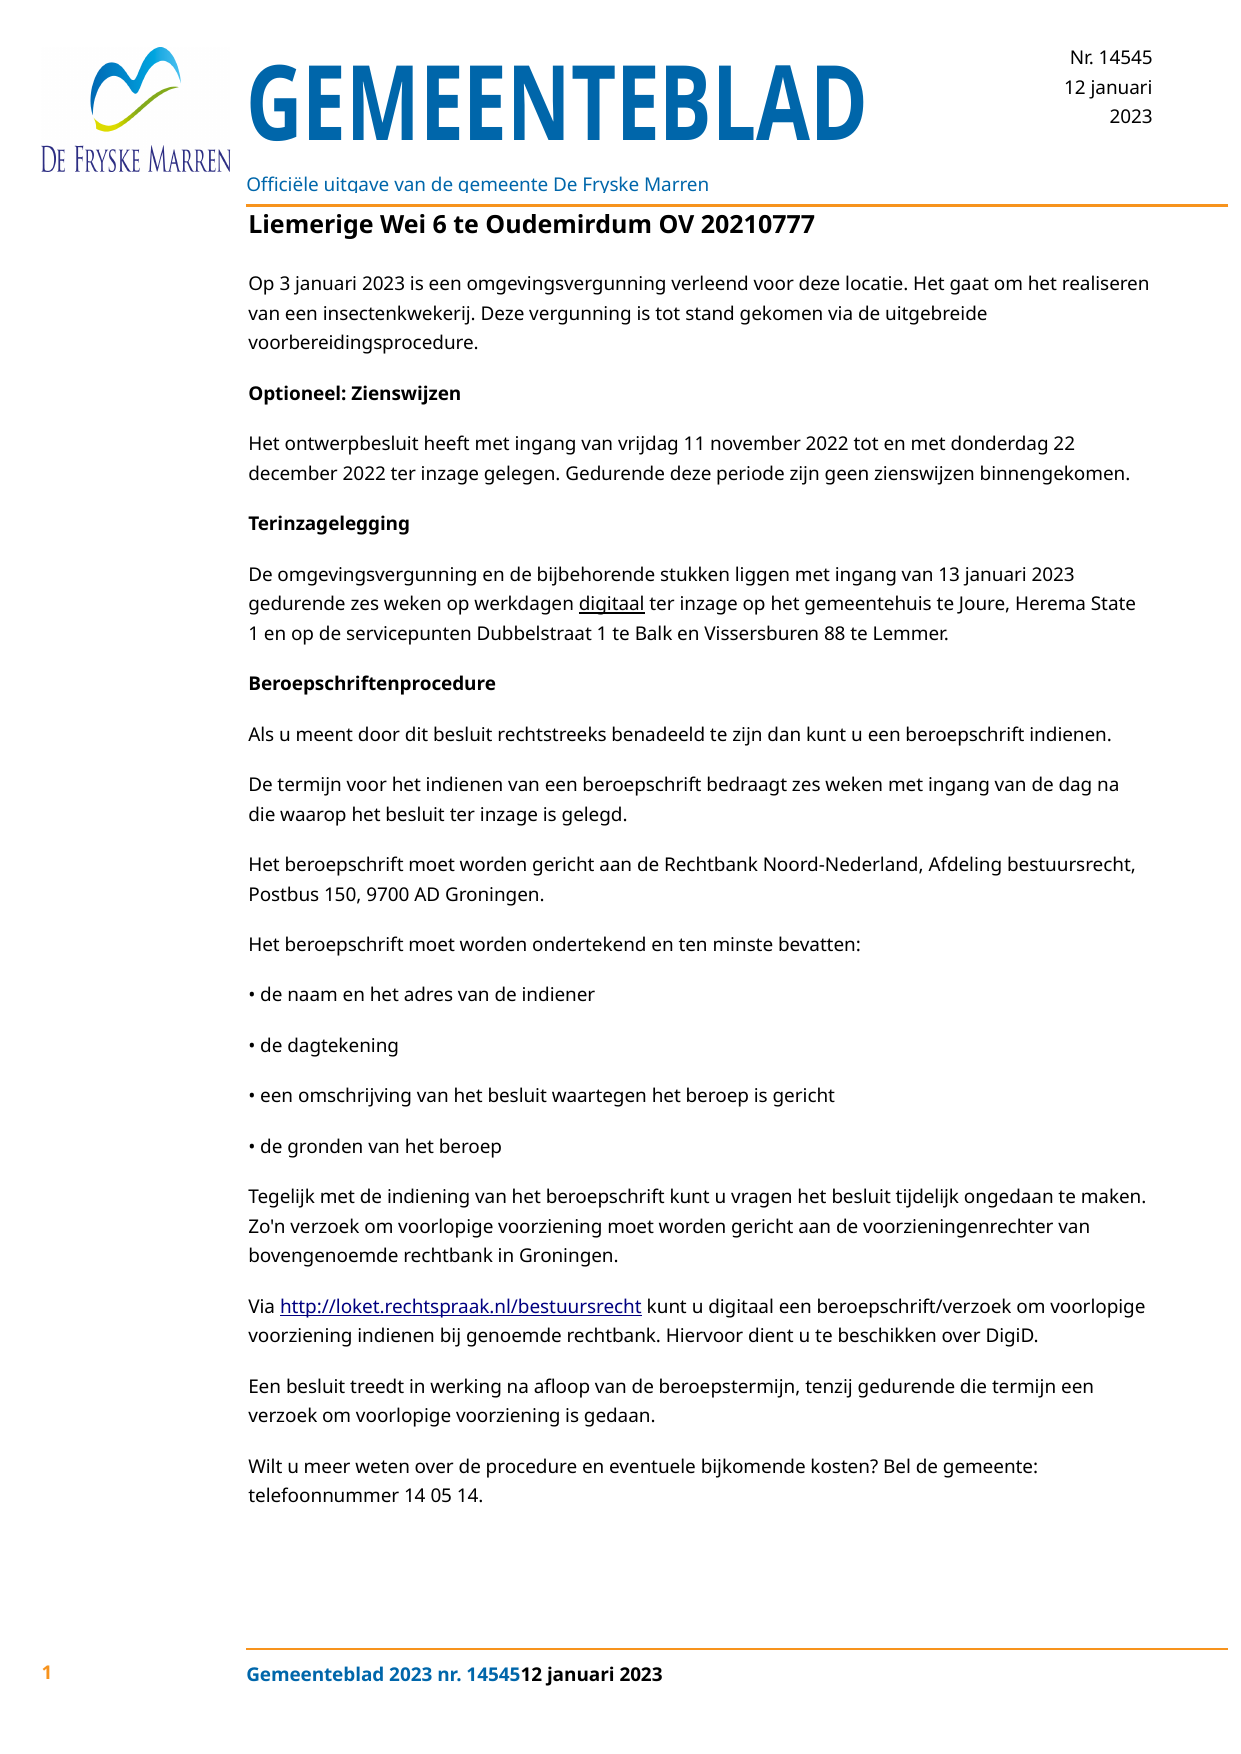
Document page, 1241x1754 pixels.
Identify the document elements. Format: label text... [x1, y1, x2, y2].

text Tegelijk met de indiening van het beroepschrift kunt u vragen het besluit tijdelijk ongedaan te maken. Zo'n verzoek om voorlopige voorziening moet worden gericht aan de voorzieningenrechter van bovengenoemde rechtbank in Groningen. [248, 1183, 1152, 1268]
text Het beroepschrift moet worden ondertekend en ten minste bevatten: [248, 931, 1152, 957]
text • de dagtekening [248, 1032, 1152, 1058]
picture [41, 47, 231, 172]
text De termijn voor het indienen van een beroepschrift bedraagt zes weken met ingang van de dag na die waarop het besluit ter inzage is gelegd. [248, 771, 1152, 826]
text • een omschrijving van het besluit waartegen het beroep is gericht [248, 1082, 1152, 1108]
text Het beroepschrift moet worden gericht aan de Rechtbank Noord-Nederland, Afdeling bestuursrecht, Postbus 150, 9700 AD Groningen. [248, 851, 1152, 906]
text Terinzagelegging [248, 510, 1152, 536]
text Wilt u meer weten over de procedure en eventuele bijkomende kosten? Bel de gemeente: telefoonnummer 14 05 14. [248, 1453, 1152, 1508]
text Op 3 januari 2023 is een omgevingsvergunning verleend voor deze locatie. Het gaat om het realiseren van een insectenkwekerij. Deze vergunning is tot stand gekomen via de uitgebreide voorbereidingsprocedure. [248, 270, 1152, 355]
text Een besluit treedt in werking na afloop van de beroepstermijn, tenzij gedurende die termijn een verzoek om voorlopige voorziening is gedaan. [248, 1373, 1152, 1428]
text Liemerige Wei 6 te Oudemirdum OV 20210777 [248, 207, 1152, 241]
text Het ontwerpbesluit heeft met ingang van vrijdag 11 november 2022 tot en met donderdag 22 december 2022 ter inzage gelegen. Gedurende deze periode zijn geen zienswijzen binnengekomen. [248, 430, 1152, 486]
text • de gronden van het beroep [248, 1133, 1152, 1158]
text Optioneel: Zienswijzen [248, 380, 1152, 406]
text Als u meent door dit besluit rechtstreeks benadeeld te zijn dan kunt u een beroepschrift indienen. [248, 721, 1152, 746]
text De omgevingsvergunning en de bijbehorende stukken liggen met ingang van 13 januari 2023 gedurende zes weken op werkdagen digitaal ter inzage op het gemeentehuis te Joure, Herema State 1 en op de servicepunten Dubbelstraat 1 te Balk en Vissersburen 88 te Lemmer. [248, 561, 1152, 646]
text Beroepschriftenprocedure [248, 670, 1152, 696]
text Via http://loket.rechtspraak.nl/bestuursrecht kunt u digitaal een beroepschrift/verzoek om voorlopige voorziening indienen bij genoemde rechtbank. Hiervoor dient u te beschikken over DigiD. [248, 1293, 1152, 1348]
text • de naam en het adres van de indiener [248, 982, 1152, 1007]
